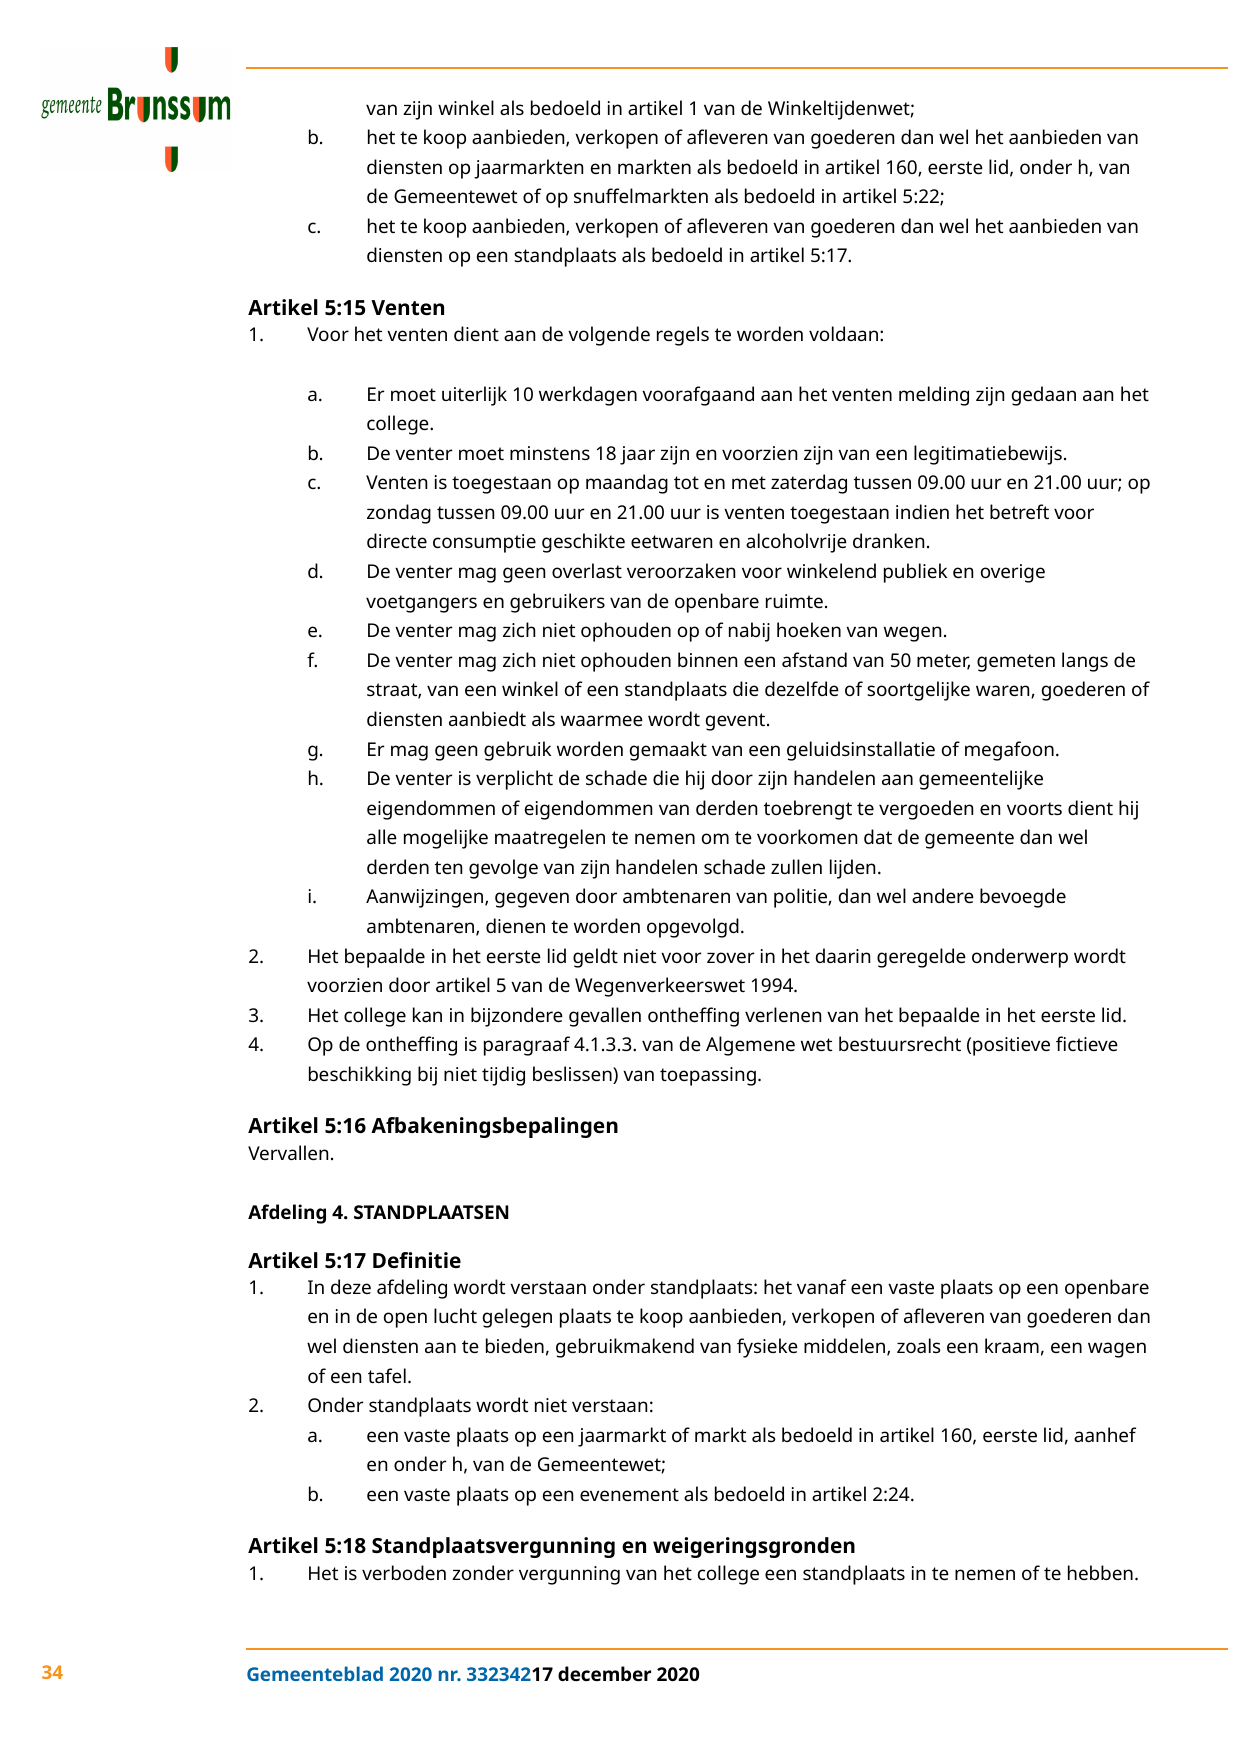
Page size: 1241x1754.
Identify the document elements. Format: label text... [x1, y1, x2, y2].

list Het bepaalde in het eerste lid geldt niet voor zover in het daarin geregelde onderwerp wordt voorzien door artikel 5 van de Wegenverkeerswet 1994. [248, 943, 1152, 998]
list Er moet uiterlijk 10 werkdagen voorafgaand aan het venten melding zijn gedaan aan het college. [307, 381, 1152, 436]
list De venter mag zich niet ophouden binnen een afstand van 50 meter, gemeten langs de straat, van een winkel of een standplaats die dezelfde of soortgelijke waren, goederen of diensten aanbiedt als waarmee wordt gevent. [307, 647, 1152, 732]
list Het is verboden zonder vergunning van het college een standplaats in te nemen of te hebben. [248, 1560, 1152, 1586]
list Het college kan in bijzondere gevallen ontheffing verlenen van het bepaalde in het eerste lid. [248, 1002, 1152, 1028]
list Onder standplaats wordt niet verstaan: [248, 1392, 1152, 1418]
text Vervallen. [248, 1140, 1152, 1166]
text Artikel 5:18 Standplaatsvergunning en weigeringsgronden [248, 1532, 1152, 1560]
list De venter is verplicht de schade die hij door zijn handelen aan gemeentelijke eigendommen of eigendommen van derden toebrengt te vergoeden en voorts dient hij alle mogelijke maatregelen te nemen om te voorkomen dat de gemeente dan wel derden ten gevolge van zijn handelen schade zullen lijden. [307, 765, 1152, 880]
list het te koop aanbieden, verkopen of afleveren van goederen dan wel het aanbieden van diensten op jaarmarkten en markten als bedoeld in artikel 160, eerste lid, onder h, van de Gemeentewet of op snuffelmarkten als bedoeld in artikel 5:22; [307, 124, 1152, 209]
text Artikel 5:15 Venten [248, 293, 1152, 322]
list Er mag geen gebruik worden gemaakt van een geluidsinstallatie of megafoon. [307, 736, 1152, 761]
text Artikel 5:16 Afbakeningsbepalingen [248, 1112, 1152, 1140]
list In deze afdeling wordt verstaan onder standplaats: het vanaf een vaste plaats op een openbare en in de open lucht gelegen plaats te koop aanbieden, verkopen of afleveren van goederen dan wel diensten aan te bieden, gebruikmakend van fysieke middelen, zoals een kraam, een wagen of een tafel. [248, 1274, 1152, 1389]
list De venter moet minstens 18 jaar zijn en voorzien zijn van een legitimatiebewijs. [307, 440, 1152, 466]
text Afdeling 4. STANDPLAATSEN [248, 1199, 1152, 1225]
list een vaste plaats op een jaarmarkt of markt als bedoeld in artikel 160, eerste lid, aanhef en onder h, van de Gemeentewet; [307, 1422, 1152, 1477]
list van zijn winkel als bedoeld in artikel 1 van de Winkeltijdenwet; [307, 95, 1152, 121]
list Voor het venten dient aan de volgende regels te worden voldaan: [248, 322, 1152, 347]
list een vaste plaats op een evenement als bedoeld in artikel 2:24. [307, 1481, 1152, 1507]
list het te koop aanbieden, verkopen of afleveren van goederen dan wel het aanbieden van diensten op een standplaats als bedoeld in artikel 5:17. [307, 213, 1152, 268]
list De venter mag geen overlast veroorzaken voor winkelend publiek en overige voetgangers en gebruikers van de openbare ruimte. [307, 558, 1152, 613]
picture [41, 47, 231, 172]
text Artikel 5:17 Definitie [248, 1246, 1152, 1274]
list Aanwijzingen, gegeven door ambtenaren van politie, dan wel andere bevoegde ambtenaren, dienen te worden opgevolgd. [307, 884, 1152, 939]
list De venter mag zich niet ophouden op of nabij hoeken van wegen. [307, 617, 1152, 643]
list Op de ontheffing is paragraaf 4.1.3.3. van de Algemene wet bestuursrecht (positieve fictieve beschikking bij niet tijdig beslissen) van toepassing. [248, 1032, 1152, 1087]
list Venten is toegestaan op maandag tot en met zaterdag tussen 09.00 uur en 21.00 uur; op zondag tussen 09.00 uur en 21.00 uur is venten toegestaan indien het betreft voor directe consumptie geschikte eetwaren en alcoholvrije dranken. [307, 469, 1152, 554]
